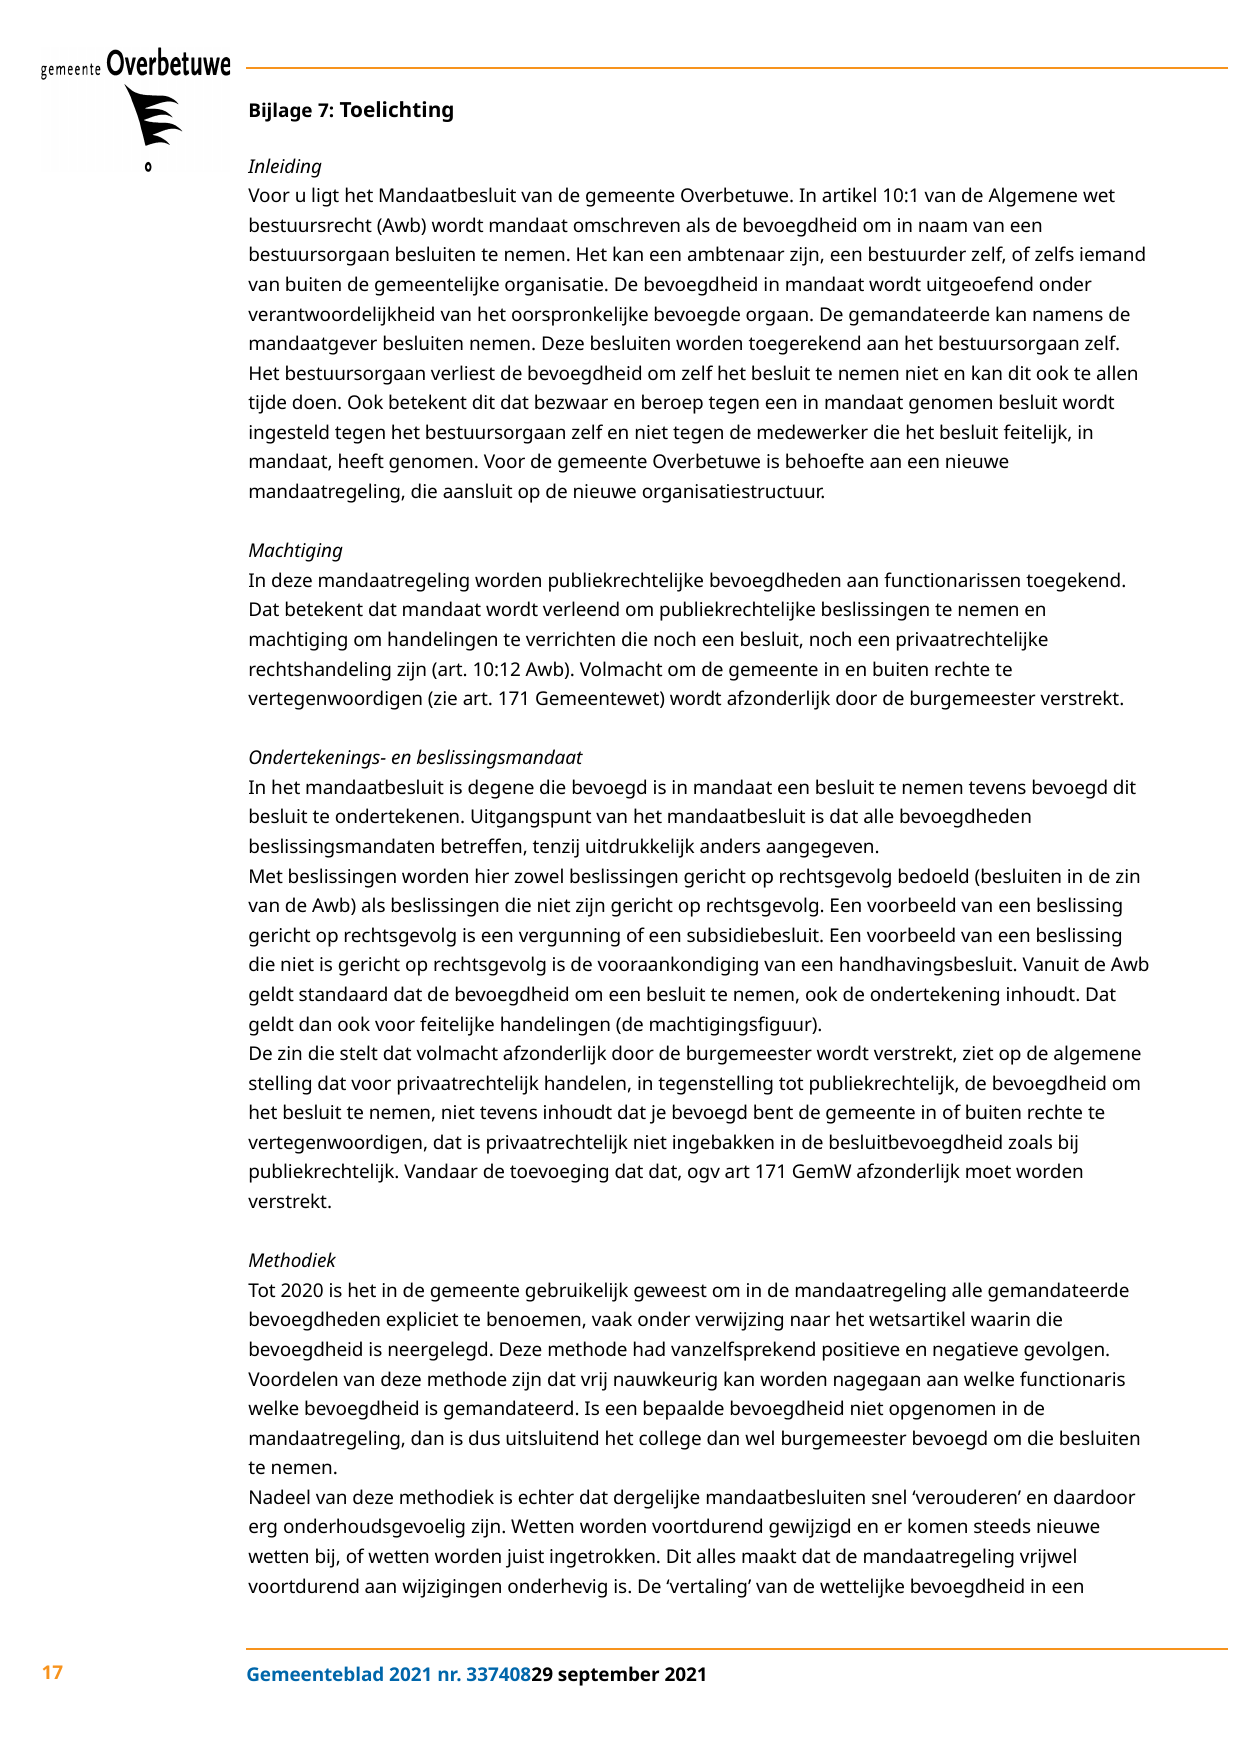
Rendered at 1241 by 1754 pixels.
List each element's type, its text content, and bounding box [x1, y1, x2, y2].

text In deze mandaatregeling worden publiekrechtelijke bevoegdheden aan functionarissen toegekend. Dat betekent dat mandaat wordt verleend om publiekrechtelijke beslissingen te nemen en machtiging om handelingen te verrichten die noch een besluit, noch een privaatrechtelijke rechtshandeling zijn (art. 10:12 Awb). Volmacht om de gemeente in en buiten rechte te vertegenwoordigen (zie art. 171 Gemeentewet) wordt afzonderlijk door de burgemeester verstrekt. [248, 567, 1152, 711]
text Inleiding [248, 153, 1152, 179]
text Voordelen van deze methode zijn dat vrij nauwkeurig kan worden nagegaan aan welke functionaris welke bevoegdheid is gemandateerd. Is een bepaalde bevoegdheid niet opgenomen in de mandaatregeling, dan is dus uitsluitend het college dan wel burgemeester bevoegd om die besluiten te nemen. [248, 1366, 1152, 1480]
text Ondertekenings- en beslissingsmandaat [248, 744, 1152, 770]
text Met beslissingen worden hier zowel beslissingen gericht op rechtsgevolg bedoeld (besluiten in de zin van de Awb) als beslissingen die niet zijn gericht op rechtsgevolg. Een voorbeeld van een beslissing gericht op rechtsgevolg is een vergunning of een subsidiebesluit. Een voorbeeld van een beslissing die niet is gericht op rechtsgevolg is de vooraankondiging van een handhavingsbesluit. Vanuit de Awb geldt standaard dat de bevoegdheid om een besluit te nemen, ook de ondertekening inhoudt. Dat geldt dan ook voor feitelijke handelingen (de machtigingsfiguur). [248, 863, 1152, 1037]
text Tot 2020 is het in de gemeente gebruikelijk geweest om in de mandaatregeling alle gemandateerde bevoegdheden expliciet te benoemen, vaak onder verwijzing naar het wetsartikel waarin die bevoegdheid is neergelegd. Deze methode had vanzelfsprekend positieve en negatieve gevolgen. [248, 1277, 1152, 1362]
text Nadeel van deze methodiek is echter dat dergelijke mandaatbesluiten snel ‘verouderen’ en daardoor erg onderhoudsgevoelig zijn. Wetten worden voortdurend gewijzigd en er komen steeds nieuwe wetten bij, of wetten worden juist ingetrokken. Dit alles maakt dat de mandaatregeling vrijwel voortdurend aan wijzigingen onderhevig is. De ‘vertaling’ van de wettelijke bevoegdheid in een [248, 1484, 1152, 1599]
text Methodiek [248, 1247, 1152, 1273]
text Voor u ligt het Mandaatbesluit van de gemeente Overbetuwe. In artikel 10:1 van de Algemene wet bestuursrecht (Awb) wordt mandaat omschreven als de bevoegdheid om in naam van een bestuursorgaan besluiten te nemen. Het kan een ambtenaar zijn, een bestuurder zelf, of zelfs iemand van buiten de gemeentelijke organisatie. De bevoegdheid in mandaat wordt uitgeoefend onder verantwoordelijkheid van het oorspronkelijke bevoegde orgaan. De gemandateerde kan namens de mandaatgever besluiten nemen. Deze besluiten worden toegerekend aan het bestuursorgaan zelf. Het bestuursorgaan verliest de bevoegdheid om zelf het besluit te nemen niet en kan dit ook te allen tijde doen. Ook betekent dit dat bezwaar en beroep tegen een in mandaat genomen besluit wordt ingesteld tegen het bestuursorgaan zelf en niet tegen de medewerker die het besluit feitelijk, in mandaat, heeft genomen. Voor de gemeente Overbetuwe is behoefte aan een nieuwe mandaatregeling, die aansluit op de nieuwe organisatiestructuur. [248, 182, 1152, 504]
text In het mandaatbesluit is degene die bevoegd is in mandaat een besluit te nemen tevens bevoegd dit besluit te ondertekenen. Uitgangspunt van het mandaatbesluit is dat alle bevoegdheden beslissingsmandaten betreffen, tenzij uitdrukkelijk anders aangegeven. [248, 774, 1152, 859]
text De zin die stelt dat volmacht afzonderlijk door de burgemeester wordt verstrekt, ziet op de algemene stelling dat voor privaatrechtelijk handelen, in tegenstelling tot publiekrechtelijk, de bevoegdheid om het besluit te nemen, niet tevens inhoudt dat je bevoegd bent de gemeente in of buiten rechte te vertegenwoordigen, dat is privaatrechtelijk niet ingebakken in de besluitbevoegdheid zoals bij publiekrechtelijk. Vandaar de toevoeging dat dat, ogv art 171 GemW afzonderlijk moet worden verstrekt. [248, 1040, 1152, 1214]
picture [41, 47, 231, 172]
text Bijlage 7: Toelichting [248, 95, 1152, 123]
text Machtiging [248, 537, 1152, 563]
